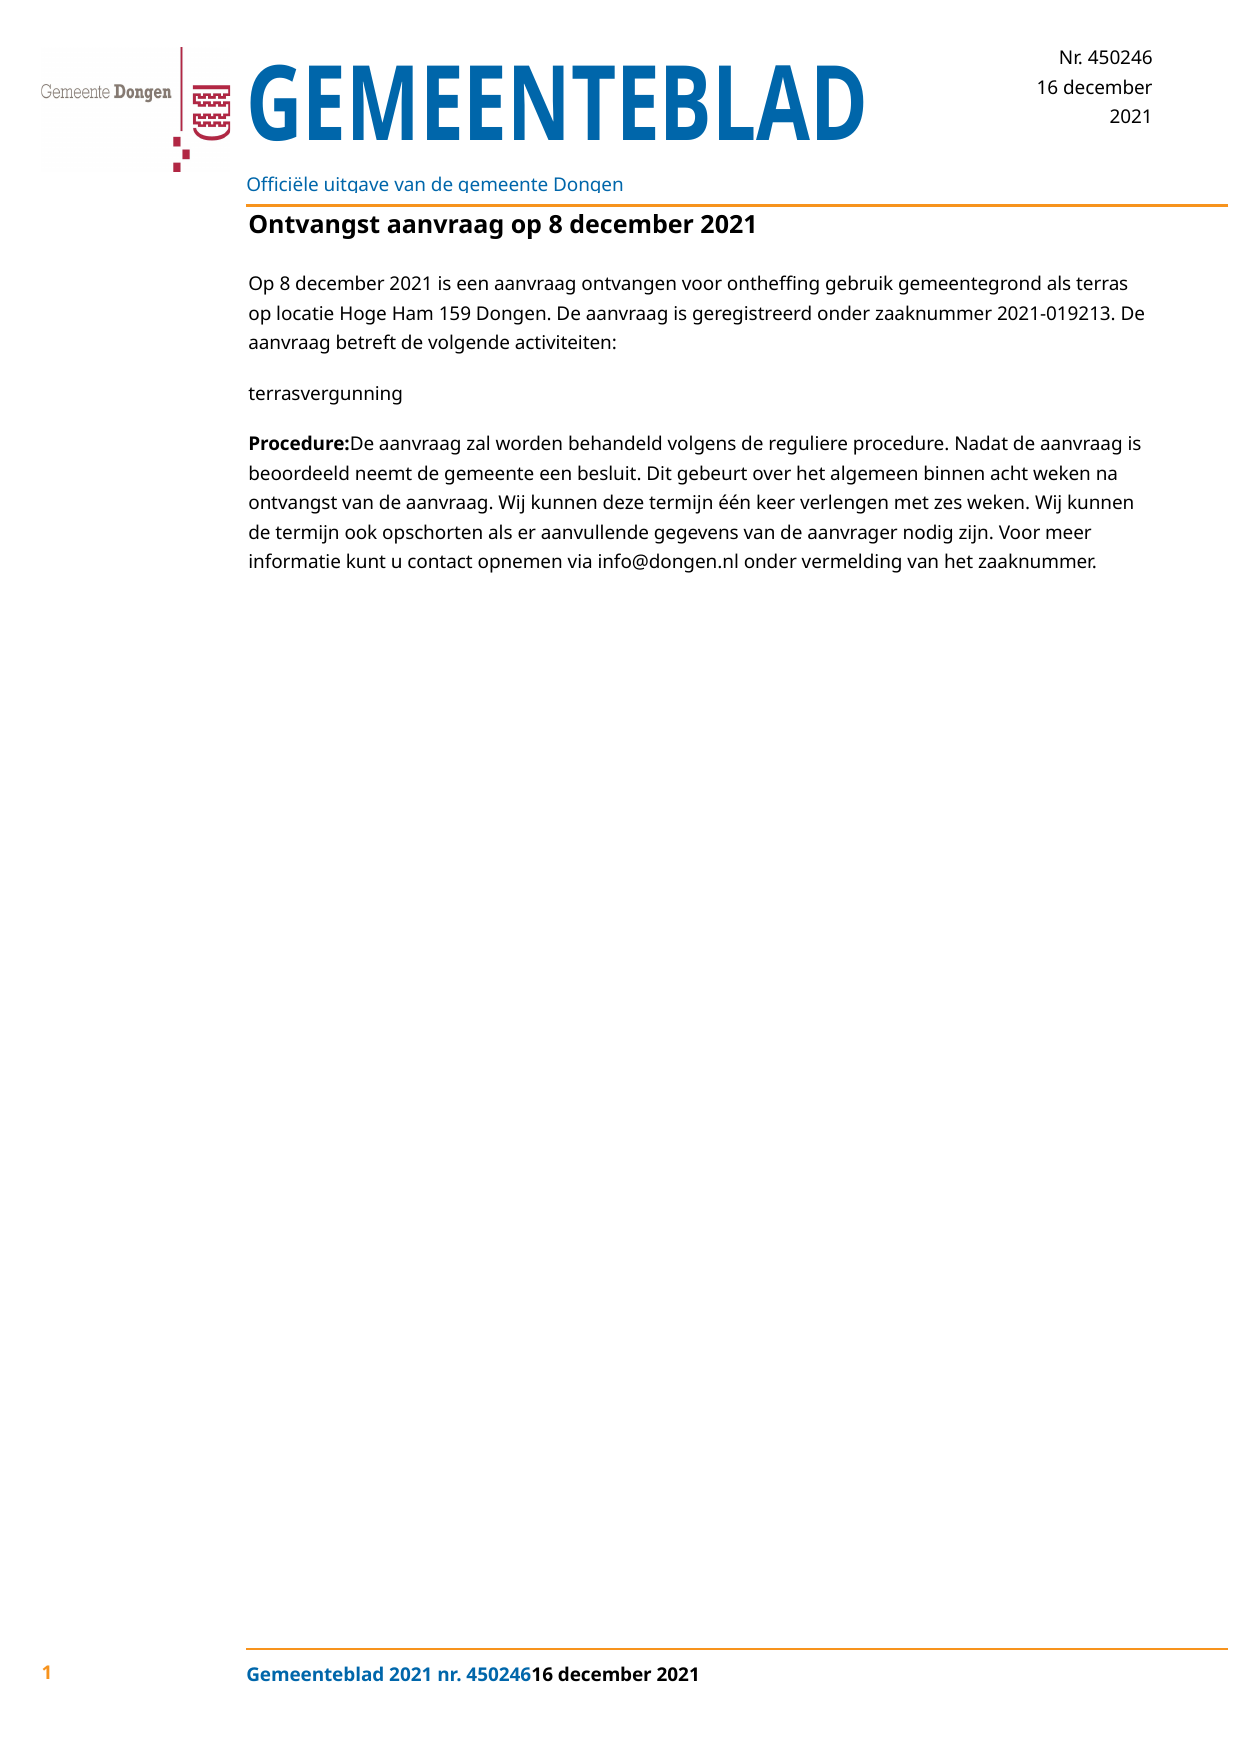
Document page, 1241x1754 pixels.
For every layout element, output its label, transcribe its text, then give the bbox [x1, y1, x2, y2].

picture [41, 47, 231, 172]
text Ontvangst aanvraag op 8 december 2021 [248, 207, 1152, 241]
text Op 8 december 2021 is een aanvraag ontvangen voor ontheffing gebruik gemeentegrond als terras op locatie Hoge Ham 159 Dongen. De aanvraag is geregistreerd onder zaaknummer 2021-019213. De aanvraag betreft de volgende activiteiten: [248, 270, 1152, 355]
text Procedure:De aanvraag zal worden behandeld volgens de reguliere procedure. Nadat de aanvraag is beoordeeld neemt de gemeente een besluit. Dit gebeurt over het algemeen binnen acht weken na ontvangst van de aanvraag. Wij kunnen deze termijn één keer verlengen met zes weken. Wij kunnen de termijn ook opschorten als er aanvullende gegevens van de aanvrager nodig zijn. Voor meer informatie kunt u contact opnemen via info@dongen.nl onder vermelding van het zaaknummer. [248, 430, 1152, 574]
text terrasvergunning [248, 380, 1152, 406]
